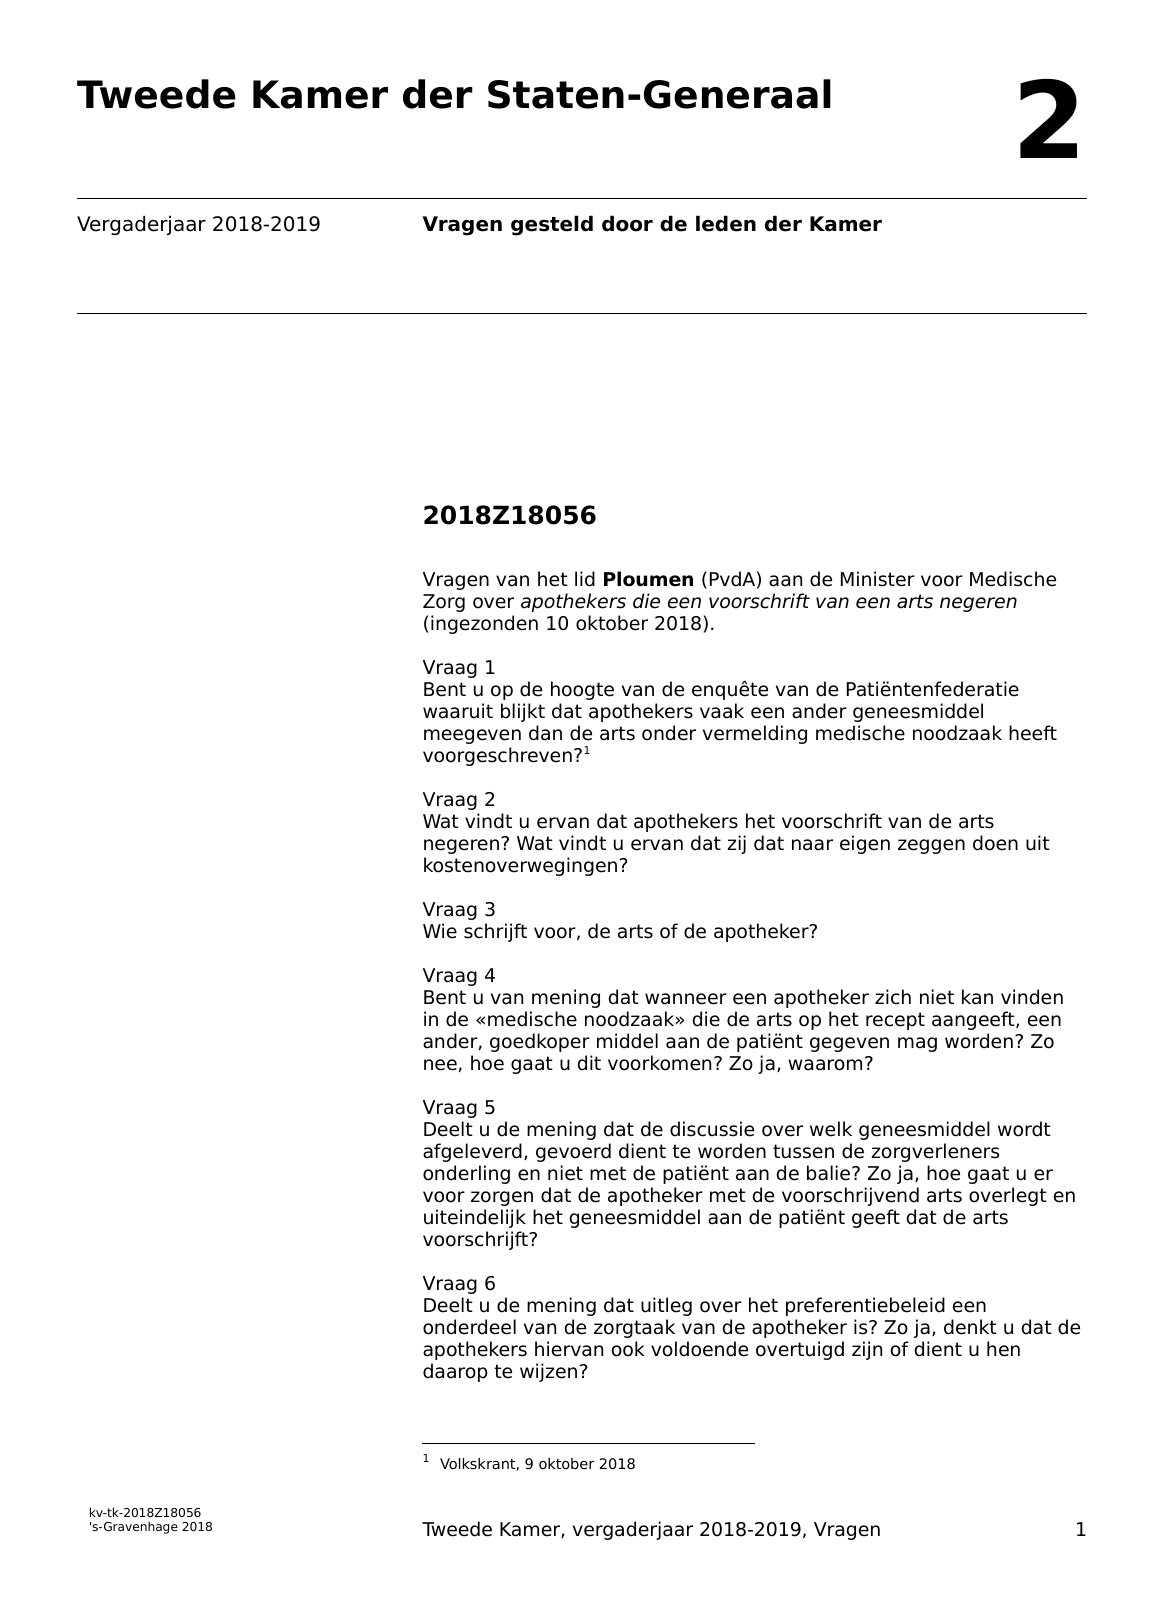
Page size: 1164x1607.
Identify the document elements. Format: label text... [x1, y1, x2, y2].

text Vraag 1 [422, 657, 1087, 679]
text Wie schrijft voor, de arts of de apotheker? [422, 921, 1087, 943]
table_cell Vergaderjaar 2018-2019 [77, 199, 422, 313]
text Deelt u de mening dat de discussie over welk geneesmiddel wordt afgeleverd, gevoerd dient te worden tussen de zorgverleners onderling en niet met de patiënt aan de balie? Zo ja, hoe gaat u er voor zorgen dat de apotheker met de voorschrijvend arts overlegt en uiteindelijk het geneesmiddel aan de patiënt geeft dat de arts voorschrijft? [422, 1119, 1087, 1251]
text Vragen van het lid Ploumen (PvdA) aan de Minister voor Medische Zorg over apothekers die een voorschrift van een arts negeren (ingezonden 10 oktober 2018). [422, 569, 1087, 635]
text Deelt u de mening dat uitleg over het preferentiebeleid een onderdeel van de zorgtaak van de apotheker is? Zo ja, denkt u dat de apothekers hiervan ook voldoende overtuigd zijn of dient u hen daarop te wijzen? [422, 1295, 1087, 1383]
text Wat vindt u ervan dat apothekers het voorschrift van de arts negeren? Wat vindt u ervan dat zij dat naar eigen zeggen doen uit kostenoverwegingen? [422, 811, 1087, 877]
text 2018Z18056 [422, 501, 1087, 531]
text 's-Gravenhage 2018 [88, 1520, 323, 1534]
text Vraag 4 [422, 965, 1087, 987]
text Bent u op de hoogte van de enquête van de Patiëntenfederatie waaruit blijkt dat apothekers vaak een ander geneesmiddel meegeven dan de arts onder vermelding medische noodzaak heeft voorgeschreven? [422, 679, 1087, 767]
text Vraag 2 [422, 789, 1087, 811]
text kv-tk-2018Z18056 [88, 1506, 323, 1520]
text Vraag 5 [422, 1097, 1087, 1119]
table_header 2 [886, 59, 1087, 198]
table_header Tweede Kamer der Staten-Generaal [77, 59, 886, 198]
table_cell Vragen gesteld door de leden der Kamer [422, 199, 1087, 313]
text Volkskrant, 9 oktober 2018 [422, 1452, 1087, 1474]
text Vraag 6 [422, 1273, 1087, 1295]
text Bent u van mening dat wanneer een apotheker zich niet kan vinden in de «medische noodzaak» die de arts op het recept aangeeft, een ander, goedkoper middel aan de patiënt gegeven mag worden? Zo nee, hoe gaat u dit voorkomen? Zo ja, waarom? [422, 987, 1087, 1075]
text Vraag 3 [422, 899, 1087, 921]
